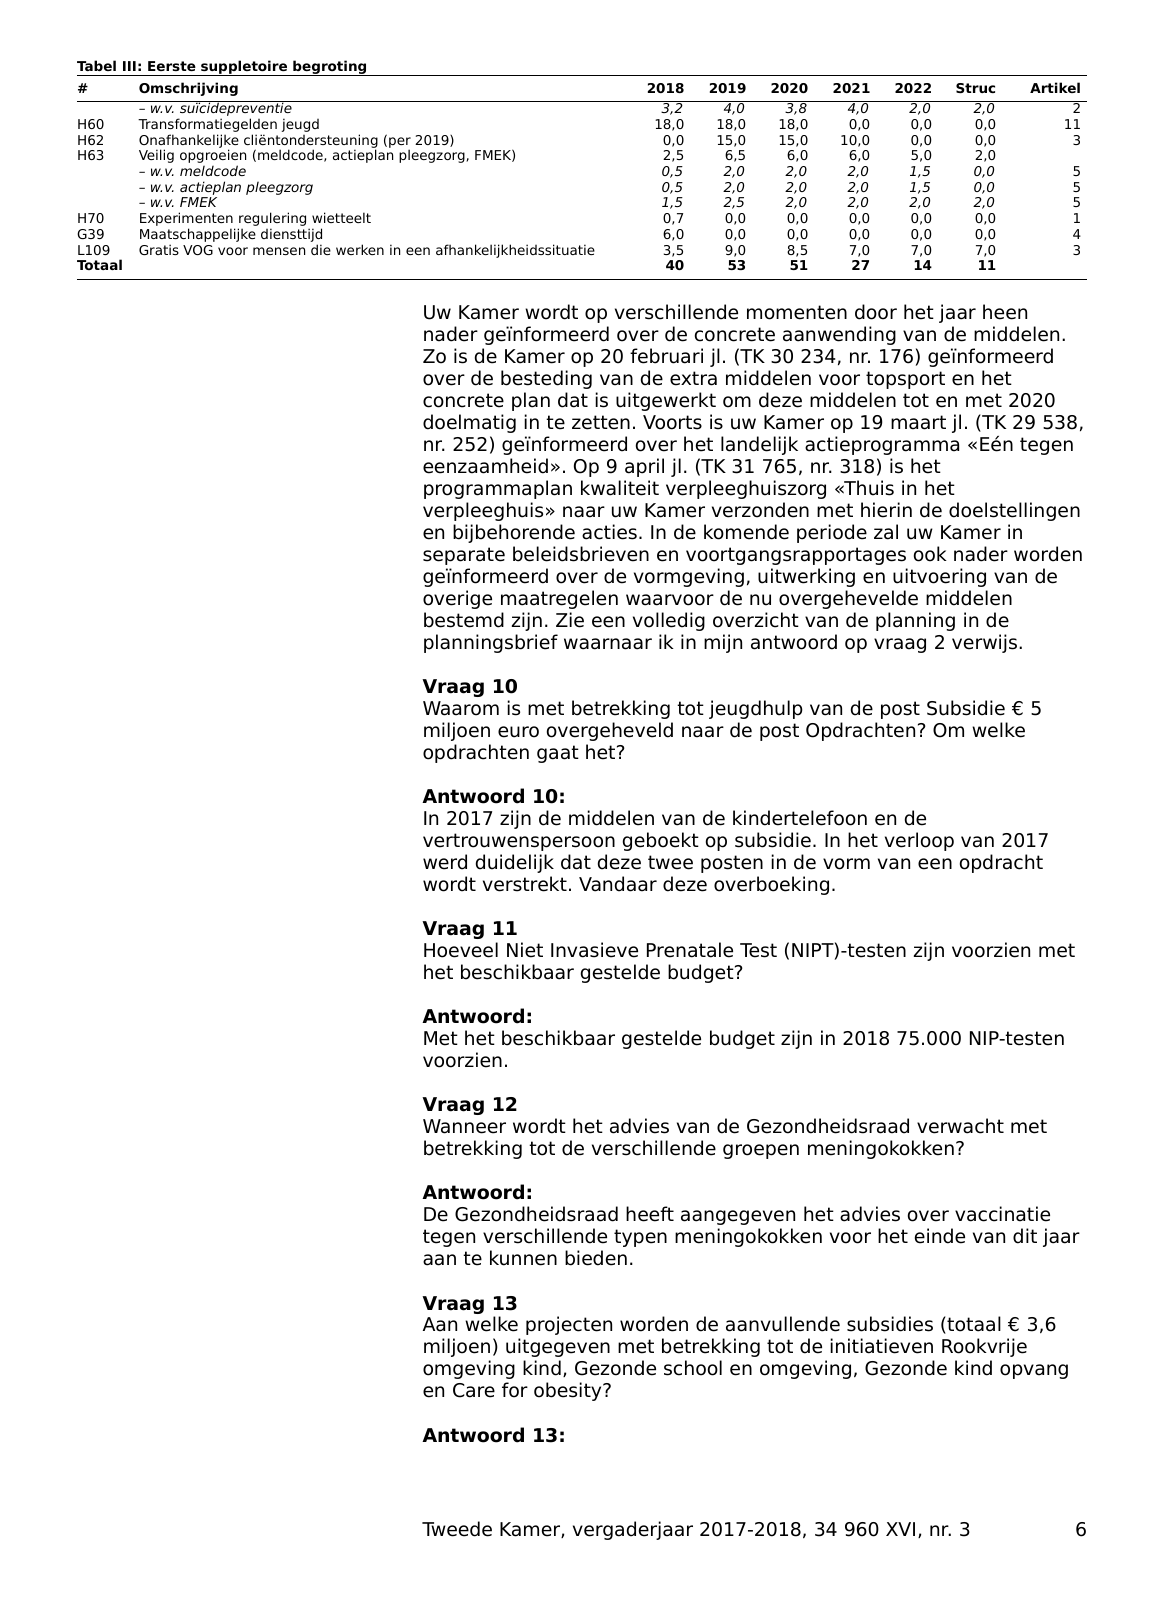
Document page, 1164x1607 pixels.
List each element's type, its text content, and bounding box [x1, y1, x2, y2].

table_cell 0,0 [876, 117, 938, 132]
table_cell 9,0 [690, 243, 752, 258]
table_cell 2021 [814, 76, 876, 101]
table_cell 0,0 [690, 211, 752, 227]
table_cell 2019 [690, 76, 752, 101]
table_cell 2,0 [938, 148, 1002, 164]
text Vraag 12 [422, 1094, 1087, 1116]
table_cell 2,0 [876, 195, 938, 211]
table_cell 8,5 [752, 243, 814, 258]
table_cell 0,0 [814, 117, 876, 132]
table_cell Maatschappelijke diensttijd [133, 227, 628, 242]
table_cell 0,0 [938, 180, 1002, 195]
text De Gezondheidsraad heeft aangegeven het advies over vaccinatie tegen verschillende typen meningokokken voor het einde van dit jaar aan te kunnen bieden. [422, 1204, 1087, 1270]
table_cell 0,0 [876, 133, 938, 148]
table_cell 4,0 [814, 102, 876, 117]
text Aan welke projecten worden de aanvullende subsidies (totaal € 3,6 miljoen) uitgegeven met betrekking tot de initiatieven Rookvrije omgeving kind, Gezonde school en omgeving, Gezonde kind opvang en Care for obesity? [422, 1314, 1087, 1402]
table_cell 4,0 [690, 102, 752, 117]
table_cell 1,5 [876, 164, 938, 179]
table_cell Totaal [77, 258, 628, 279]
text Met het beschikbaar gestelde budget zijn in 2018 75.000 NIP-testen voorzien. [422, 1028, 1087, 1072]
table_cell 2,0 [814, 195, 876, 211]
table_cell – w.v. FMEK [133, 195, 628, 211]
table_cell 3,5 [628, 243, 690, 258]
table_cell 0,0 [690, 227, 752, 242]
table_cell 5 [1002, 195, 1087, 211]
table_cell 11 [938, 258, 1002, 279]
table_cell 2,5 [690, 195, 752, 211]
table_cell [1002, 148, 1087, 164]
table_cell 18,0 [690, 117, 752, 132]
table_cell 0,0 [752, 211, 814, 227]
table_cell Experimenten regulering wietteelt [133, 211, 628, 227]
table_cell 14 [876, 258, 938, 279]
table_cell [1002, 258, 1087, 279]
table_cell 40 [628, 258, 690, 279]
table_cell 0,0 [938, 164, 1002, 179]
table_cell 3 [1002, 243, 1087, 258]
table_cell 7,0 [814, 243, 876, 258]
table_cell 2,0 [752, 164, 814, 179]
table_cell 0,5 [628, 164, 690, 179]
table_cell H62 [77, 133, 132, 148]
table_cell 0,0 [938, 117, 1002, 132]
table_cell 1,5 [876, 180, 938, 195]
text Wanneer wordt het advies van de Gezondheidsraad verwacht met betrekking tot de verschillende groepen meningokokken? [422, 1116, 1087, 1160]
table_cell 2,0 [814, 164, 876, 179]
table_cell – w.v. meldcode [133, 164, 628, 179]
table_cell 6,0 [752, 148, 814, 164]
table_cell 0,0 [938, 133, 1002, 148]
table_cell 0,0 [876, 211, 938, 227]
table_cell 10,0 [814, 133, 876, 148]
table_cell Artikel [1002, 76, 1087, 101]
table_cell [77, 180, 132, 195]
text Antwoord 13: [422, 1424, 1087, 1446]
table_cell 2018 [628, 76, 690, 101]
table_cell 2,0 [814, 180, 876, 195]
table_cell 2,0 [690, 180, 752, 195]
table_cell 3,2 [628, 102, 690, 117]
table_cell 5 [1002, 180, 1087, 195]
table_cell 2020 [752, 76, 814, 101]
table_cell 3,8 [752, 102, 814, 117]
table_cell L109 [77, 243, 132, 258]
table_cell 0,0 [628, 133, 690, 148]
table_cell 3 [1002, 133, 1087, 148]
table_cell Onafhankelijke cliëntondersteuning (per 2019) [133, 133, 628, 148]
text Vraag 13 [422, 1292, 1087, 1314]
table_cell 6,0 [628, 227, 690, 242]
table_cell – w.v. actieplan pleegzorg [133, 180, 628, 195]
table_cell G39 [77, 227, 132, 242]
table_cell 1,5 [628, 195, 690, 211]
table_cell # [77, 76, 132, 101]
table_cell 2,0 [938, 102, 1002, 117]
text Antwoord: [422, 1182, 1087, 1204]
table_cell 0,0 [876, 227, 938, 242]
text Vraag 11 [422, 918, 1087, 940]
table_cell [77, 195, 132, 211]
table_cell 0,0 [814, 211, 876, 227]
text Hoeveel Niet Invasieve Prenatale Test (NIPT)-testen zijn voorzien met het beschikbaar gestelde budget? [422, 940, 1087, 984]
text Waarom is met betrekking tot jeugdhulp van de post Subsidie € 5 miljoen euro overgeheveld naar de post Opdrachten? Om welke opdrachten gaat het? [422, 698, 1087, 764]
table_cell 7,0 [876, 243, 938, 258]
table_cell 1 [1002, 211, 1087, 227]
table_cell 7,0 [938, 243, 1002, 258]
table_cell Transformatiegelden jeugd [133, 117, 628, 132]
table_cell 2,0 [752, 195, 814, 211]
text Uw Kamer wordt op verschillende momenten door het jaar heen nader geïnformeerd over de concrete aanwending van de middelen. Zo is de Kamer op 20 februari jl. (TK 30 234, nr. 176) geïnformeerd over de besteding van de extra middelen voor topsport en het concrete plan dat is uitgewerkt om deze middelen tot en met 2020 doelmatig in te zetten. Voorts is uw Kamer op 19 maart jl. (TK 29 538, nr. 252) geïnformeerd over het landelijk actieprogramma «Eén tegen eenzaamheid». Op 9 april jl. (TK 31 765, nr. 318) is het programmaplan kwaliteit verpleeghuiszorg «Thuis in het verpleeghuis» naar uw Kamer verzonden met hierin de doelstellingen en bijbehorende acties. In de komende periode zal uw Kamer in separate beleidsbrieven en voortgangsrapportages ook nader worden geïnformeerd over de vormgeving, uitwerking en uitvoering van de overige maatregelen waarvoor de nu overgehevelde middelen bestemd zijn. Zie een volledig overzicht van de planning in de planningsbrief waarnaar ik in mijn antwoord op vraag 2 verwijs. [422, 302, 1087, 653]
table_cell 2,0 [938, 195, 1002, 211]
table_cell 6,0 [814, 148, 876, 164]
table_cell 0,0 [938, 211, 1002, 227]
table_cell 0,0 [814, 227, 876, 242]
table_cell 51 [752, 258, 814, 279]
table_cell 2,5 [628, 148, 690, 164]
table_cell 6,5 [690, 148, 752, 164]
text Antwoord: [422, 1006, 1087, 1028]
table_cell 2 [1002, 102, 1087, 117]
table_cell 5,0 [876, 148, 938, 164]
table_cell Gratis VOG voor mensen die werken in een afhankelijkheidssituatie [133, 243, 628, 258]
table_cell 18,0 [752, 117, 814, 132]
table_cell 0,0 [752, 227, 814, 242]
table_cell 53 [690, 258, 752, 279]
table_header Tabel III: Eerste suppletoire begroting [77, 59, 1087, 75]
table_cell H63 [77, 148, 132, 164]
table_cell 5 [1002, 164, 1087, 179]
table_cell 0,0 [938, 227, 1002, 242]
table_cell 2,0 [690, 164, 752, 179]
table_cell 0,7 [628, 211, 690, 227]
table_cell 27 [814, 258, 876, 279]
table_cell – w.v. suïcidepreventie [133, 102, 628, 117]
table_cell 2,0 [752, 180, 814, 195]
table_cell 4 [1002, 227, 1087, 242]
table_cell [77, 102, 132, 117]
table_cell 15,0 [690, 133, 752, 148]
table_cell [77, 164, 132, 179]
text Vraag 10 [422, 676, 1087, 698]
table_cell Veilig opgroeien (meldcode, actieplan pleegzorg, FMEK) [133, 148, 628, 164]
text Antwoord 10: [422, 786, 1087, 808]
table_cell 2,0 [876, 102, 938, 117]
table_cell Struc [938, 76, 1002, 101]
text In 2017 zijn de middelen van de kindertelefoon en de vertrouwenspersoon geboekt op subsidie. In het verloop van 2017 werd duidelijk dat deze twee posten in de vorm van een opdracht wordt verstrekt. Vandaar deze overboeking. [422, 808, 1087, 896]
table_cell 18,0 [628, 117, 690, 132]
table_cell 15,0 [752, 133, 814, 148]
table_cell 11 [1002, 117, 1087, 132]
table_cell 2022 [876, 76, 938, 101]
table_cell H60 [77, 117, 132, 132]
table_cell Omschrijving [133, 76, 628, 101]
table_cell 0,5 [628, 180, 690, 195]
table_cell H70 [77, 211, 132, 227]
